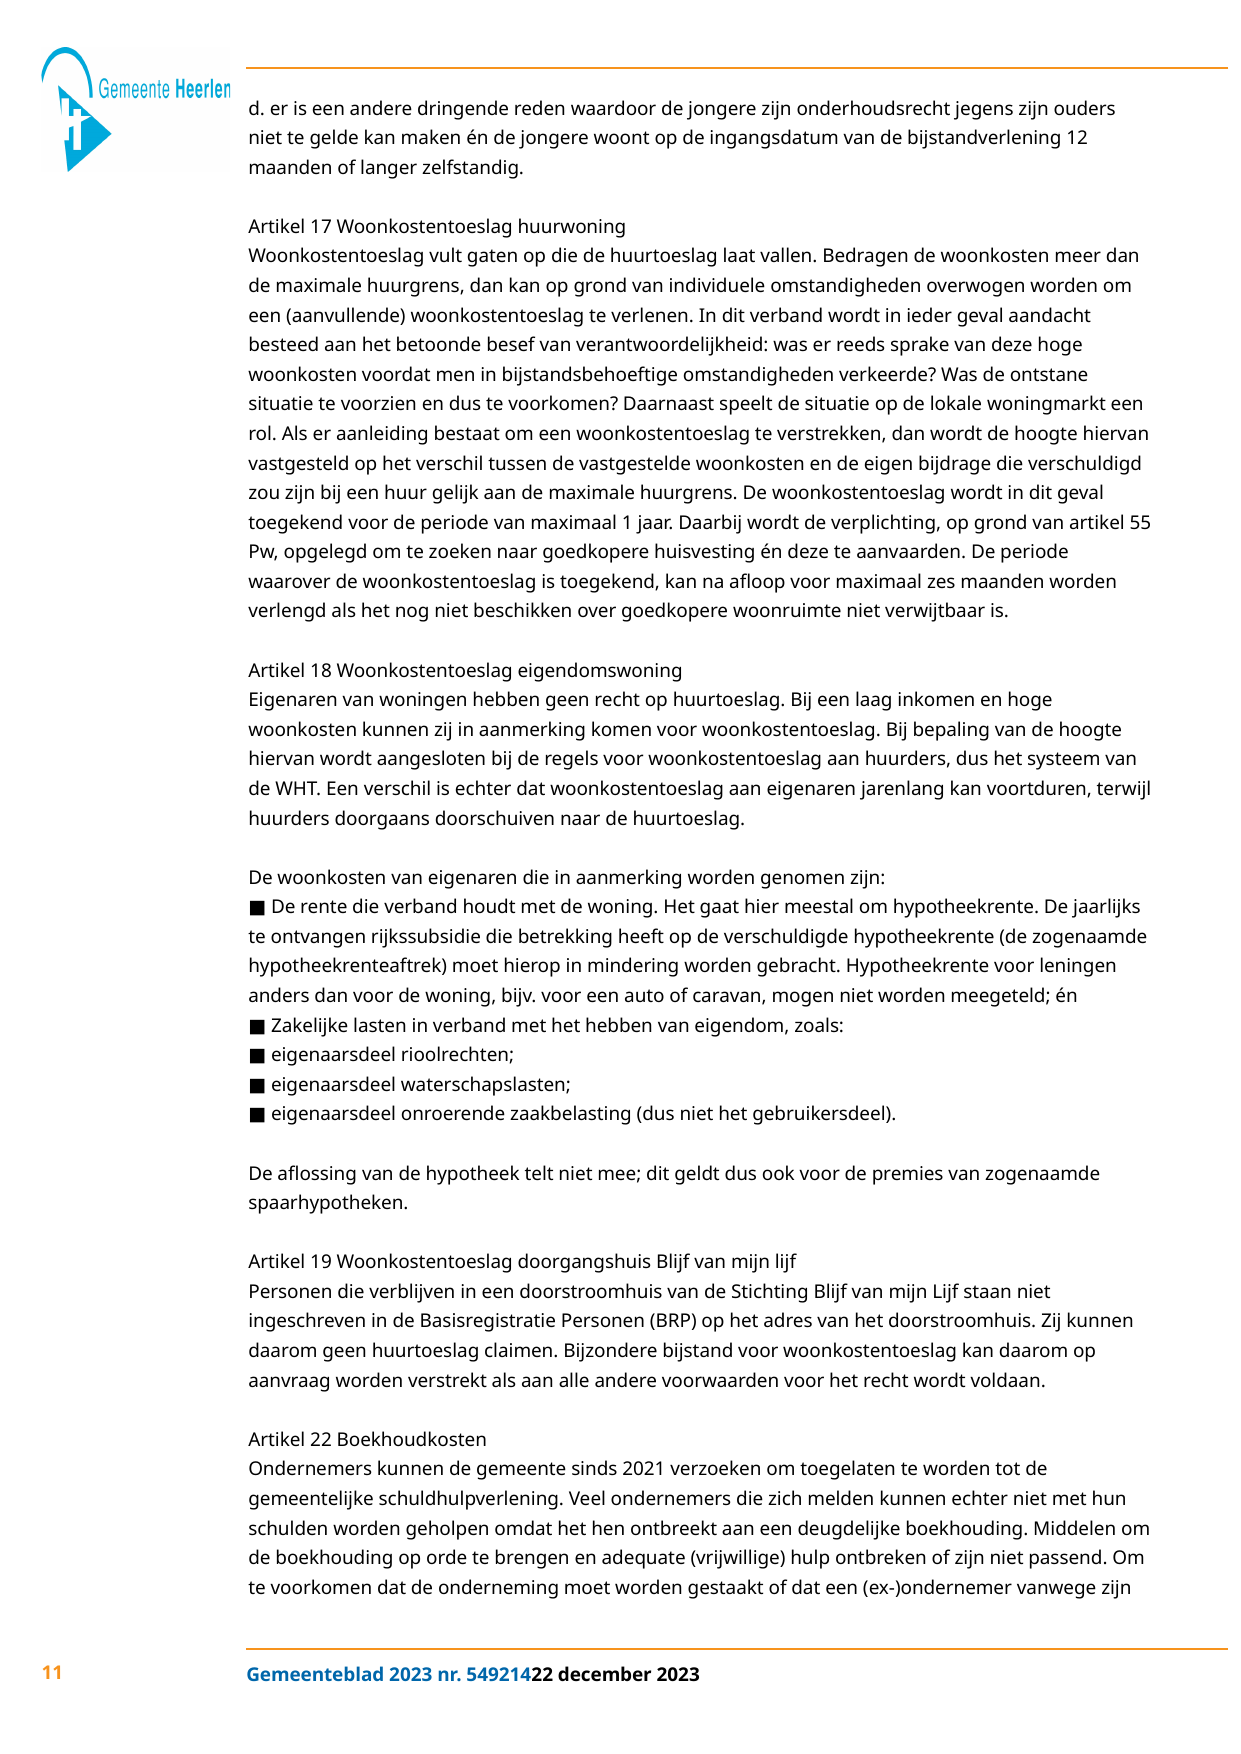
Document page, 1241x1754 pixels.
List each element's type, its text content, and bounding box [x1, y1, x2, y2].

text ■ eigenaarsdeel rioolrechten; [248, 1041, 1152, 1067]
text ■ eigenaarsdeel waterschapslasten; [248, 1071, 1152, 1097]
text Artikel 19 Woonkostentoeslag doorgangshuis Blijf van mijn lijf [248, 1248, 1152, 1274]
text Eigenaren van woningen hebben geen recht op huurtoeslag. Bij een laag inkomen en hoge woonkosten kunnen zij in aanmerking komen voor woonkostentoeslag. Bij bepaling van de hoogte hiervan wordt aangesloten bij de regels voor woonkostentoeslag aan huurders, dus het systeem van de WHT. Een verschil is echter dat woonkostentoeslag aan eigenaren jarenlang kan voortduren, terwijl huurders doorgaans doorschuiven naar de huurtoeslag. [248, 686, 1152, 831]
text ■ Zakelijke lasten in verband met het hebben van eigendom, zoals: [248, 1012, 1152, 1038]
text Ondernemers kunnen de gemeente sinds 2021 verzoeken om toegelaten te worden tot de gemeentelijke schuldhulpverlening. Veel ondernemers die zich melden kunnen echter niet met hun schulden worden geholpen omdat het hen ontbreekt aan een deugdelijke boekhouding. Middelen om de boekhouding op orde te brengen en adequate (vrijwillige) hulp ontbreken of zijn niet passend. Om te voorkomen dat de onderneming moet worden gestaakt of dat een (ex-)ondernemer vanwege zijn [248, 1456, 1152, 1600]
text Personen die verblijven in een doorstroomhuis van de Stichting Blijf van mijn Lijf staan niet ingeschreven in de Basisregistratie Personen (BRP) op het adres van het doorstroomhuis. Zij kunnen daarom geen huurtoeslag claimen. Bijzondere bijstand voor woonkostentoeslag kan daarom op aanvraag worden verstrekt als aan alle andere voorwaarden voor het recht wordt voldaan. [248, 1278, 1152, 1393]
text ■ De rente die verband houdt met de woning. Het gaat hier meestal om hypotheekrente. De jaarlijks te ontvangen rijkssubsidie die betrekking heeft op de verschuldigde hypotheekrente (de zogenaamde hypotheekrenteaftrek) moet hierop in mindering worden gebracht. Hypotheekrente voor leningen anders dan voor de woning, bijv. voor een auto of caravan, mogen niet worden meegeteld; én [248, 893, 1152, 1008]
text Artikel 22 Boekhoudkosten [248, 1426, 1152, 1452]
text ■ eigenaarsdeel onroerende zaakbelasting (dus niet het gebruikersdeel). [248, 1101, 1152, 1126]
text De woonkosten van eigenaren die in aanmerking worden genomen zijn: [248, 864, 1152, 890]
text Artikel 18 Woonkostentoeslag eigendomswoning [248, 657, 1152, 683]
text Artikel 17 Woonkostentoeslag huurwoning [248, 213, 1152, 239]
text d. er is een andere dringende reden waardoor de jongere zijn onderhoudsrecht jegens zijn ouders niet te gelde kan maken én de jongere woont op de ingangsdatum van de bijstandverlening 12 maanden of langer zelfstandig. [248, 95, 1152, 180]
picture [41, 47, 231, 172]
text Woonkostentoeslag vult gaten op die de huurtoeslag laat vallen. Bedragen de woonkosten meer dan de maximale huurgrens, dan kan op grond van individuele omstandigheden overwogen worden om een (aanvullende) woonkostentoeslag te verlenen. In dit verband wordt in ieder geval aandacht besteed aan het betoonde besef van verantwoordelijkheid: was er reeds sprake van deze hoge woonkosten voordat men in bijstandsbehoeftige omstandigheden verkeerde? Was de ontstane situatie te voorzien en dus te voorkomen? Daarnaast speelt de situatie op de lokale woningmarkt een rol. Als er aanleiding bestaat om een woonkostentoeslag te verstrekken, dan wordt de hoogte hiervan vastgesteld op het verschil tussen de vastgestelde woonkosten en de eigen bijdrage die verschuldigd zou zijn bij een huur gelijk aan de maximale huurgrens. De woonkostentoeslag wordt in dit geval toegekend voor de periode van maximaal 1 jaar. Daarbij wordt de verplichting, op grond van artikel 55 Pw, opgelegd om te zoeken naar goedkopere huisvesting én deze te aanvaarden. De periode waarover de woonkostentoeslag is toegekend, kan na afloop voor maximaal zes maanden worden verlengd als het nog niet beschikken over goedkopere woonruimte niet verwijtbaar is. [248, 243, 1152, 623]
picture [41, 47, 59, 70]
text De aflossing van de hypotheek telt niet mee; dit geldt dus ook voor de premies van zogenaamde spaarhypotheken. [248, 1160, 1152, 1215]
